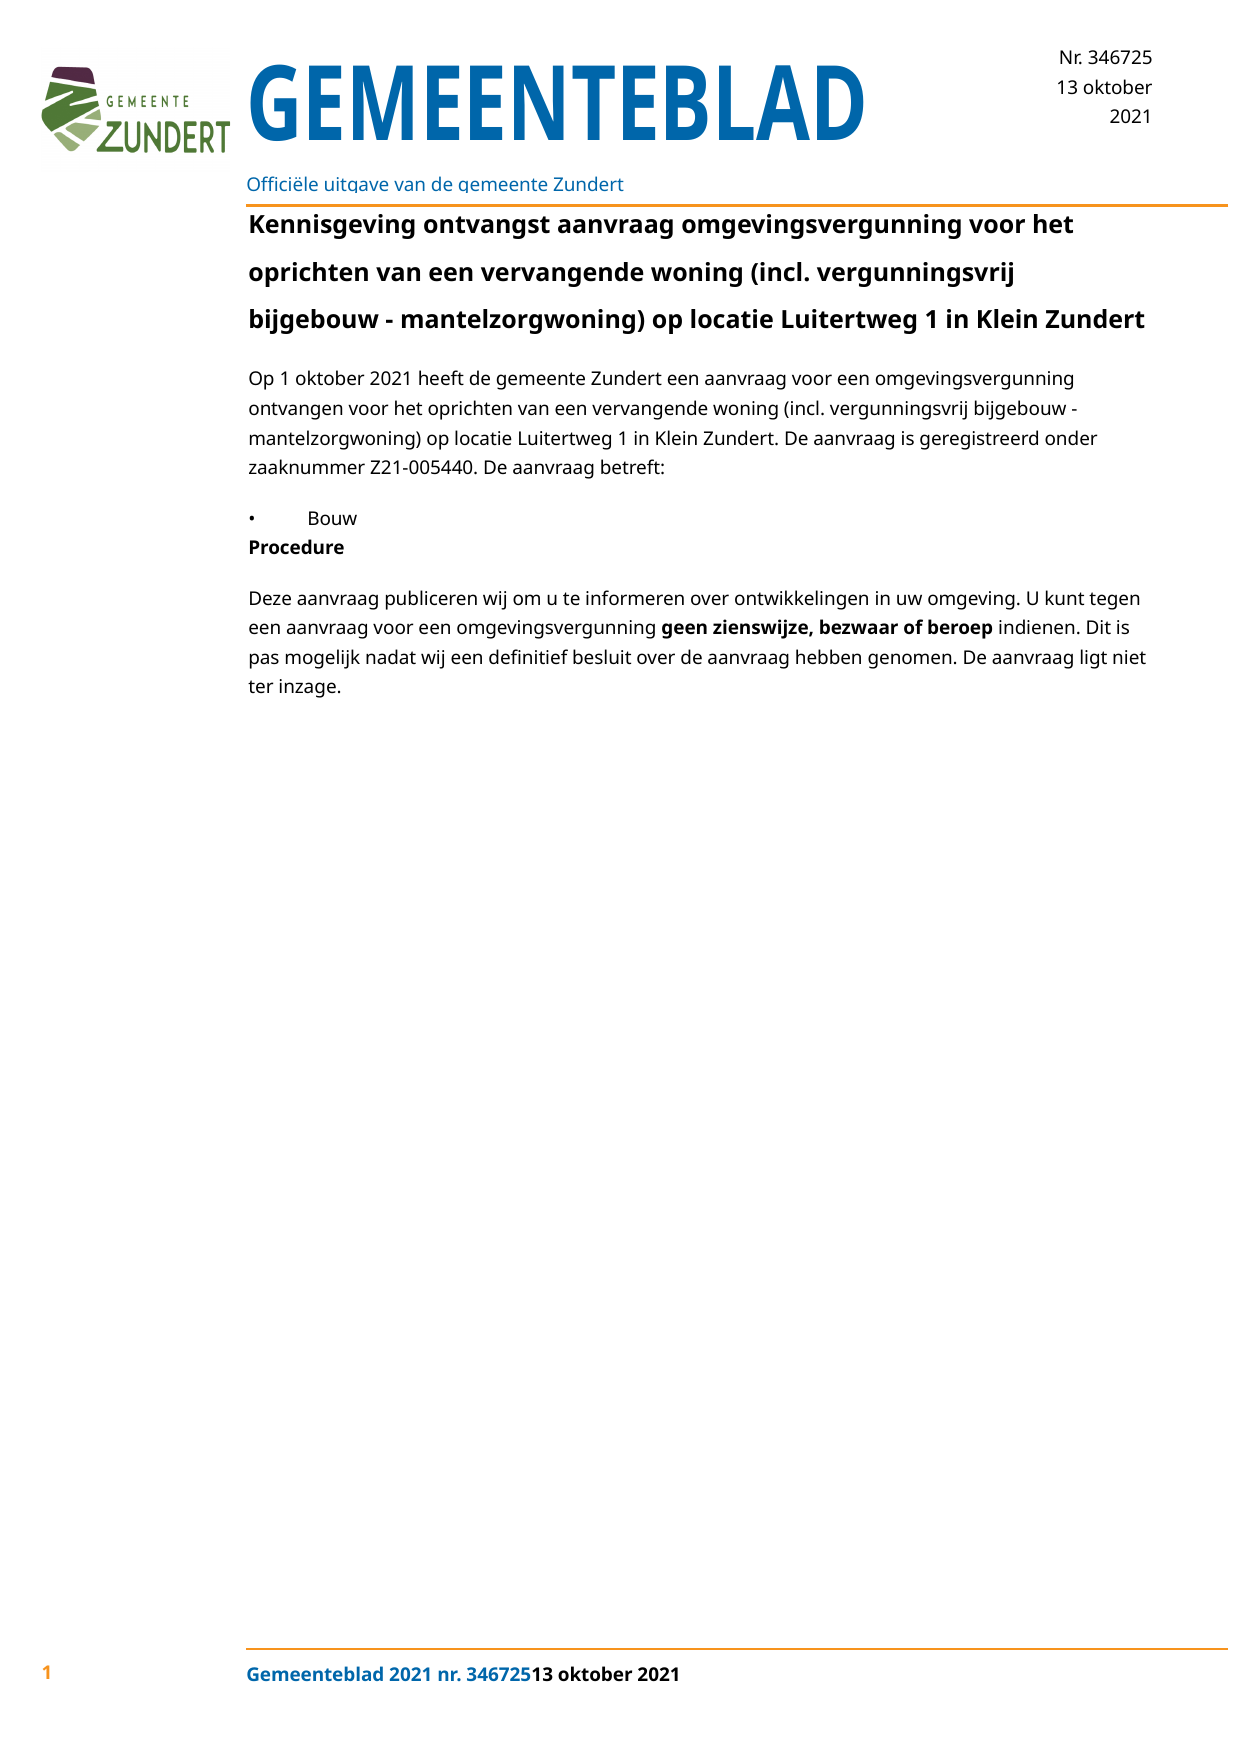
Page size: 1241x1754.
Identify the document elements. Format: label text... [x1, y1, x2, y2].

text Kennisgeving ontvangst aanvraag omgevingsvergunning voor het oprichten van een vervangende woning (incl. vergunningsvrij bijgebouw - mantelzorgwoning) op locatie Luitertweg 1 in Klein Zundert [248, 207, 1152, 336]
list Bouw [248, 505, 1152, 530]
text Deze aanvraag publiceren wij om u te informeren over ontwikkelingen in uw omgeving. U kunt tegen een aanvraag voor een omgevingsvergunning geen zienswijze, bezwaar of beroep indienen. Dit is pas mogelijk nadat wij een definitief besluit over de aanvraag hebben genomen. De aanvraag ligt niet ter inzage. [248, 585, 1152, 699]
text Op 1 oktober 2021 heeft de gemeente Zundert een aanvraag voor een omgevingsvergunning ontvangen voor het oprichten van een vervangende woning (incl. vergunningsvrij bijgebouw - mantelzorgwoning) op locatie Luitertweg 1 in Klein Zundert. De aanvraag is geregistreerd onder zaaknummer Z21-005440. De aanvraag betreft: [248, 366, 1152, 480]
picture [41, 47, 231, 172]
text Procedure [248, 534, 1152, 560]
